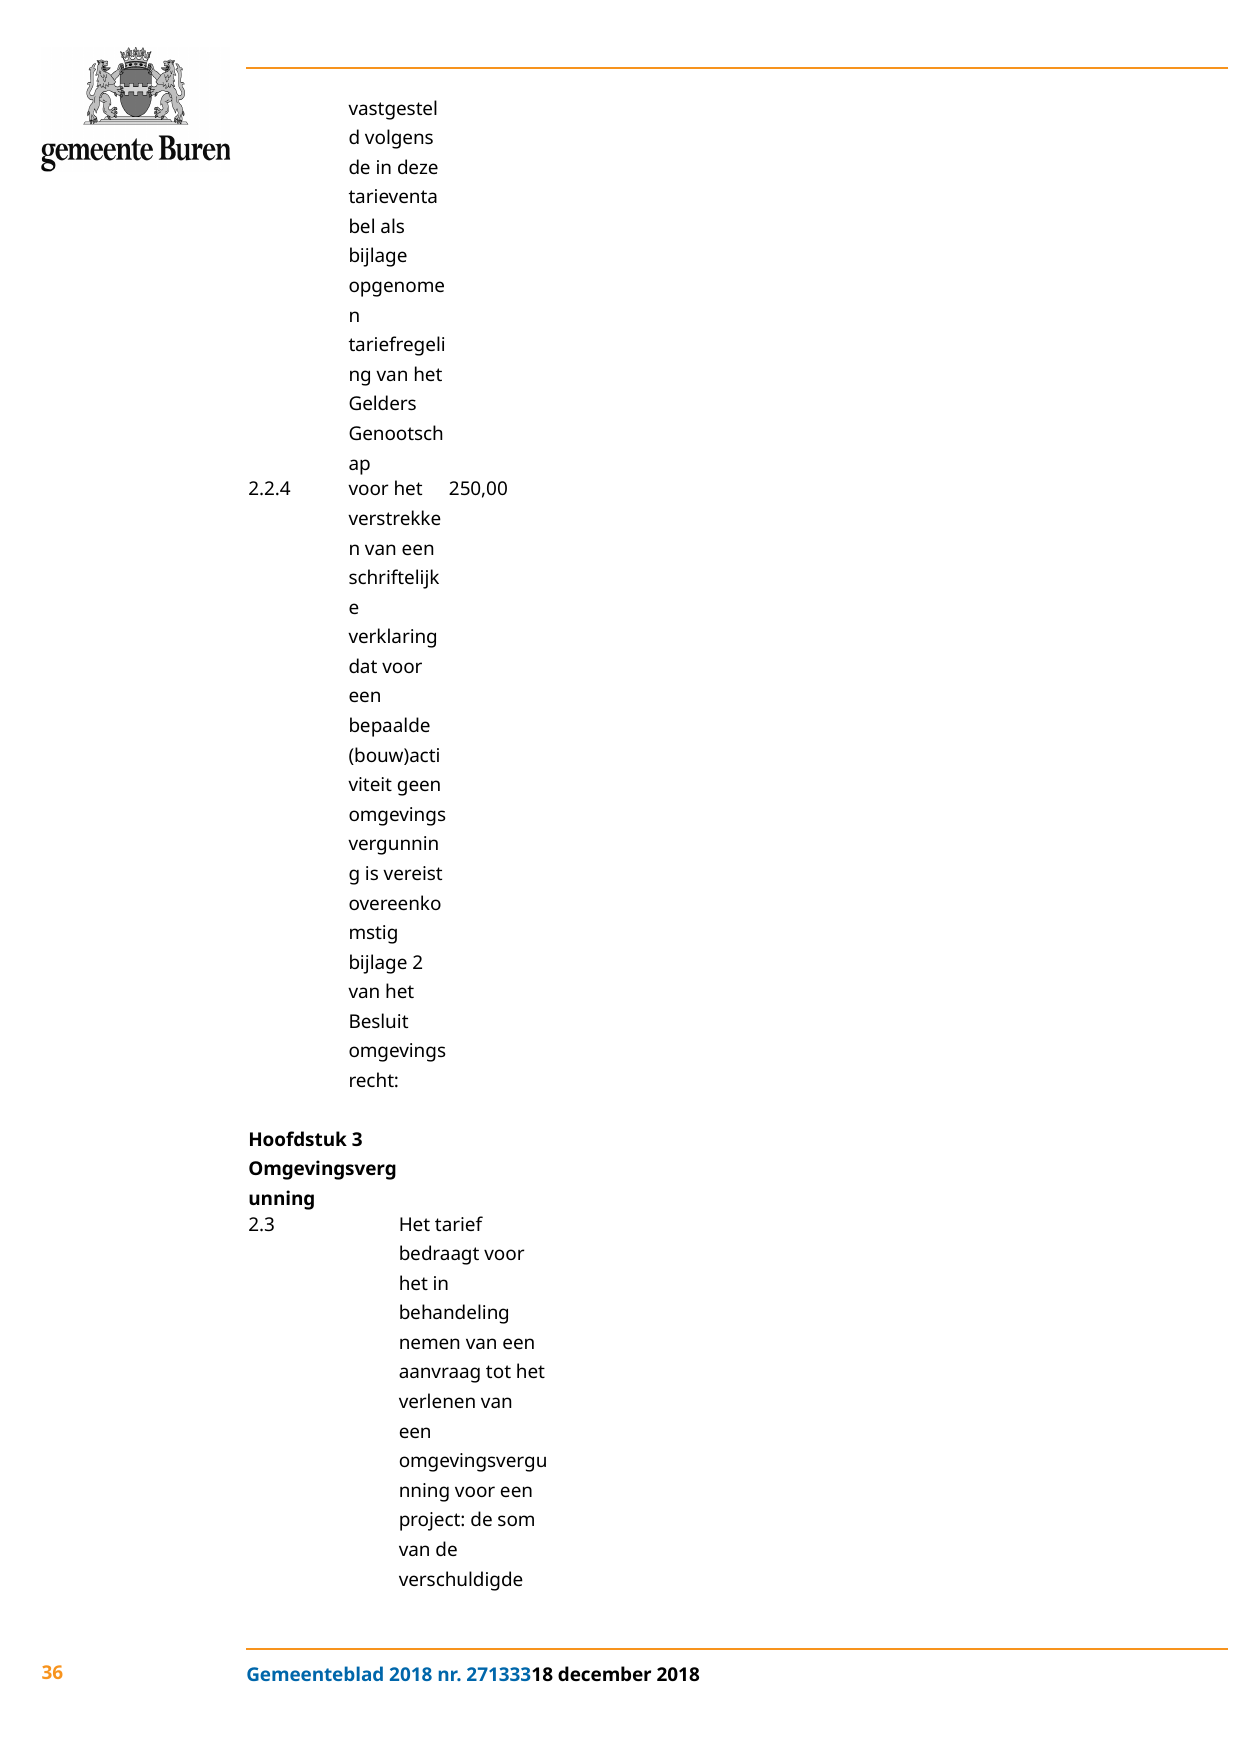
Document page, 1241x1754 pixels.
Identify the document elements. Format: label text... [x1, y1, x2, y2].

table_cell [248, 95, 348, 476]
table_cell [449, 95, 549, 476]
table_header [549, 1126, 700, 1211]
table_header Hoofdstuk 3 Omgevingsvergunning [248, 1126, 398, 1211]
table_cell [549, 1211, 700, 1591]
picture [41, 47, 231, 172]
table_cell voor het verstrekken van een schriftelijke verklaring dat voor een bepaalde (bouw)activiteit geen omgevingsvergunning is vereist overeenkomstig bijlage 2 van het Besluit omgevingsrecht: [348, 476, 449, 1093]
table_header [399, 1126, 549, 1211]
table_cell 2.2.4 [248, 476, 348, 1093]
table_cell Het tarief bedraagt voor het in behandeling nemen van een aanvraag tot het verlenen van een omgevingsvergunning voor een project: de som van de verschuldigde [399, 1211, 549, 1591]
table_cell vastgesteld volgens de in deze tarieventabel als bijlage opgenomen tariefregeling van het Gelders Genootschap [348, 95, 449, 476]
table_cell 250,00 [449, 476, 549, 1093]
table_cell 2.3 [248, 1211, 398, 1591]
